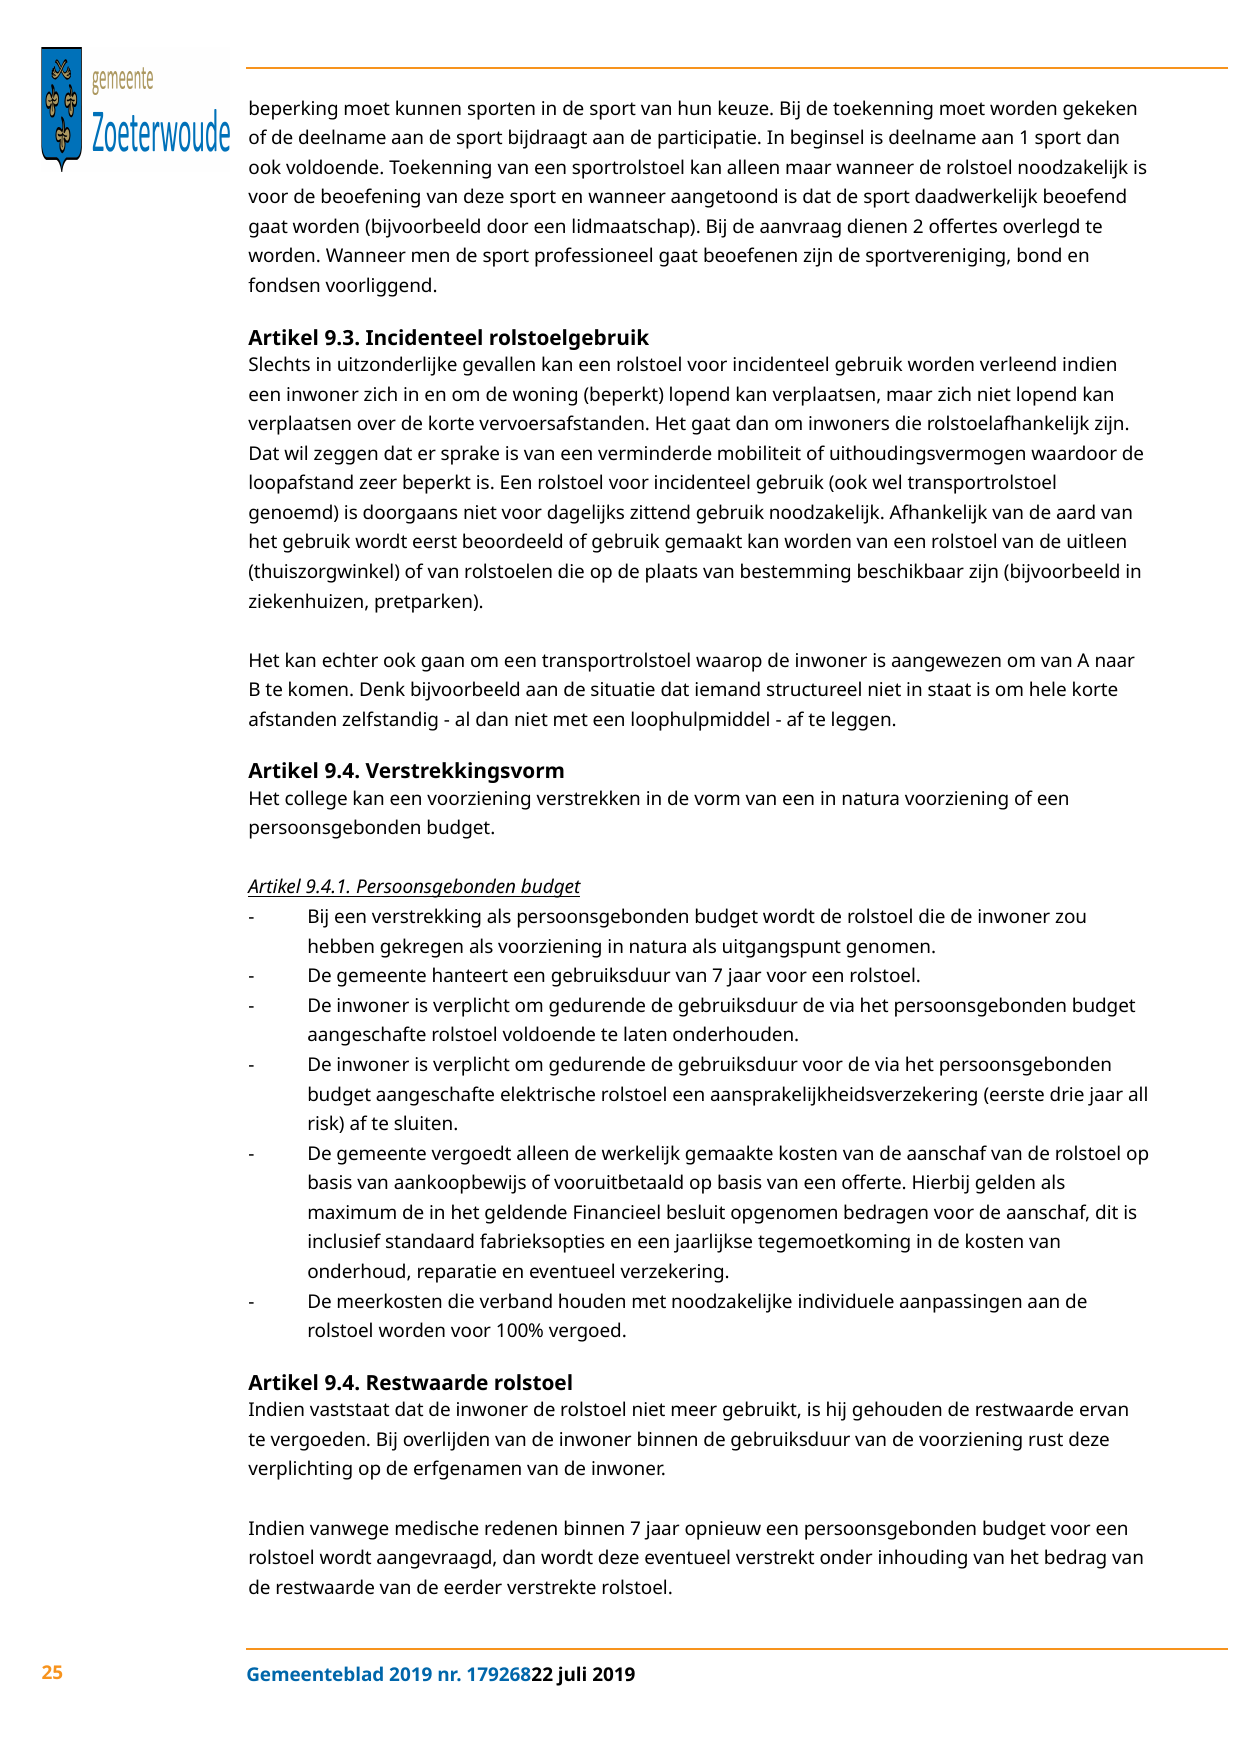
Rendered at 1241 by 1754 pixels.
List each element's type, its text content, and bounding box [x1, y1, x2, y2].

list Bij een verstrekking als persoonsgebonden budget wordt de rolstoel die de inwoner zou hebben gekregen als voorziening in natura als uitgangspunt genomen. [248, 903, 1152, 959]
text Artikel 9.4. Verstrekkingsvorm [248, 757, 1152, 785]
list De inwoner is verplicht om gedurende de gebruiksduur voor de via het persoonsgebonden budget aangeschafte elektrische rolstoel een aansprakelijkheidsverzekering (eerste drie jaar all risk) af te sluiten. [248, 1051, 1152, 1136]
picture [41, 47, 231, 172]
text Het college kan een voorziening verstrekken in de vorm van een in natura voorziening of een persoonsgebonden budget. [248, 785, 1152, 840]
text Artikel 9.4. Restwaarde rolstoel [248, 1368, 1152, 1396]
text Indien vanwege medische redenen binnen 7 jaar opnieuw een persoonsgebonden budget voor een rolstoel wordt aangevraagd, dan wordt deze eventueel verstrekt onder inhouding van het bedrag van de restwaarde van de eerder verstrekte rolstoel. [248, 1515, 1152, 1599]
text Artikel 9.4.1. Persoonsgebonden budget [248, 874, 1152, 899]
list De inwoner is verplicht om gedurende de gebruiksduur de via het persoonsgebonden budget aangeschafte rolstoel voldoende te laten onderhouden. [248, 992, 1152, 1047]
text Artikel 9.3. Incidenteel rolstoelgebruik [248, 323, 1152, 351]
list De meerkosten die verband houden met noodzakelijke individuele aanpassingen aan de rolstoel worden voor 100% vergoed. [248, 1288, 1152, 1343]
list De gemeente hanteert een gebruiksduur van 7 jaar voor een rolstoel. [248, 962, 1152, 988]
text beperking moet kunnen sporten in de sport van hun keuze. Bij de toekenning moet worden gekeken of de deelname aan de sport bijdraagt aan de participatie. In beginsel is deelname aan 1 sport dan ook voldoende. Toekenning van een sportrolstoel kan alleen maar wanneer de rolstoel noodzakelijk is voor de beoefening van deze sport en wanneer aangetoond is dat de sport daadwerkelijk beoefend gaat worden (bijvoorbeeld door een lidmaatschap). Bij de aanvraag dienen 2 offertes overlegd te worden. Wanneer men de sport professioneel gaat beoefenen zijn de sportvereniging, bond en fondsen voorliggend. [248, 95, 1152, 298]
text Het kan echter ook gaan om een transportrolstoel waarop de inwoner is aangewezen om van A naar B te komen. Denk bijvoorbeeld aan de situatie dat iemand structureel niet in staat is om hele korte afstanden zelfstandig - al dan niet met een loophulpmiddel - af te leggen. [248, 647, 1152, 732]
text Indien vaststaat dat de inwoner de rolstoel niet meer gebruikt, is hij gehouden de restwaarde ervan te vergoeden. Bij overlijden van de inwoner binnen de gebruiksduur van de voorziening rust deze verplichting op de erfgenamen van de inwoner. [248, 1396, 1152, 1481]
list De gemeente vergoedt alleen de werkelijk gemaakte kosten van de aanschaf van de rolstoel op basis van aankoopbewijs of vooruitbetaald op basis van een offerte. Hierbij gelden als maximum de in het geldende Financieel besluit opgenomen bedragen voor de aanschaf, dit is inclusief standaard fabrieksopties en een jaarlijkse tegemoetkoming in de kosten van onderhoud, reparatie en eventueel verzekering. [248, 1140, 1152, 1284]
text Slechts in uitzonderlijke gevallen kan een rolstoel voor incidenteel gebruik worden verleend indien een inwoner zich in en om de woning (beperkt) lopend kan verplaatsen, maar zich niet lopend kan verplaatsen over de korte vervoersafstanden. Het gaat dan om inwoners die rolstoelafhankelijk zijn. Dat wil zeggen dat er sprake is van een verminderde mobiliteit of uithoudingsvermogen waardoor de loopafstand zeer beperkt is. Een rolstoel voor incidenteel gebruik (ook wel transportrolstoel genoemd) is doorgaans niet voor dagelijks zittend gebruik noodzakelijk. Afhankelijk van de aard van het gebruik wordt eerst beoordeeld of gebruik gemaakt kan worden van een rolstoel van de uitleen (thuiszorgwinkel) of van rolstoelen die op de plaats van bestemming beschikbaar zijn (bijvoorbeeld in ziekenhuizen, pretparken). [248, 351, 1152, 613]
